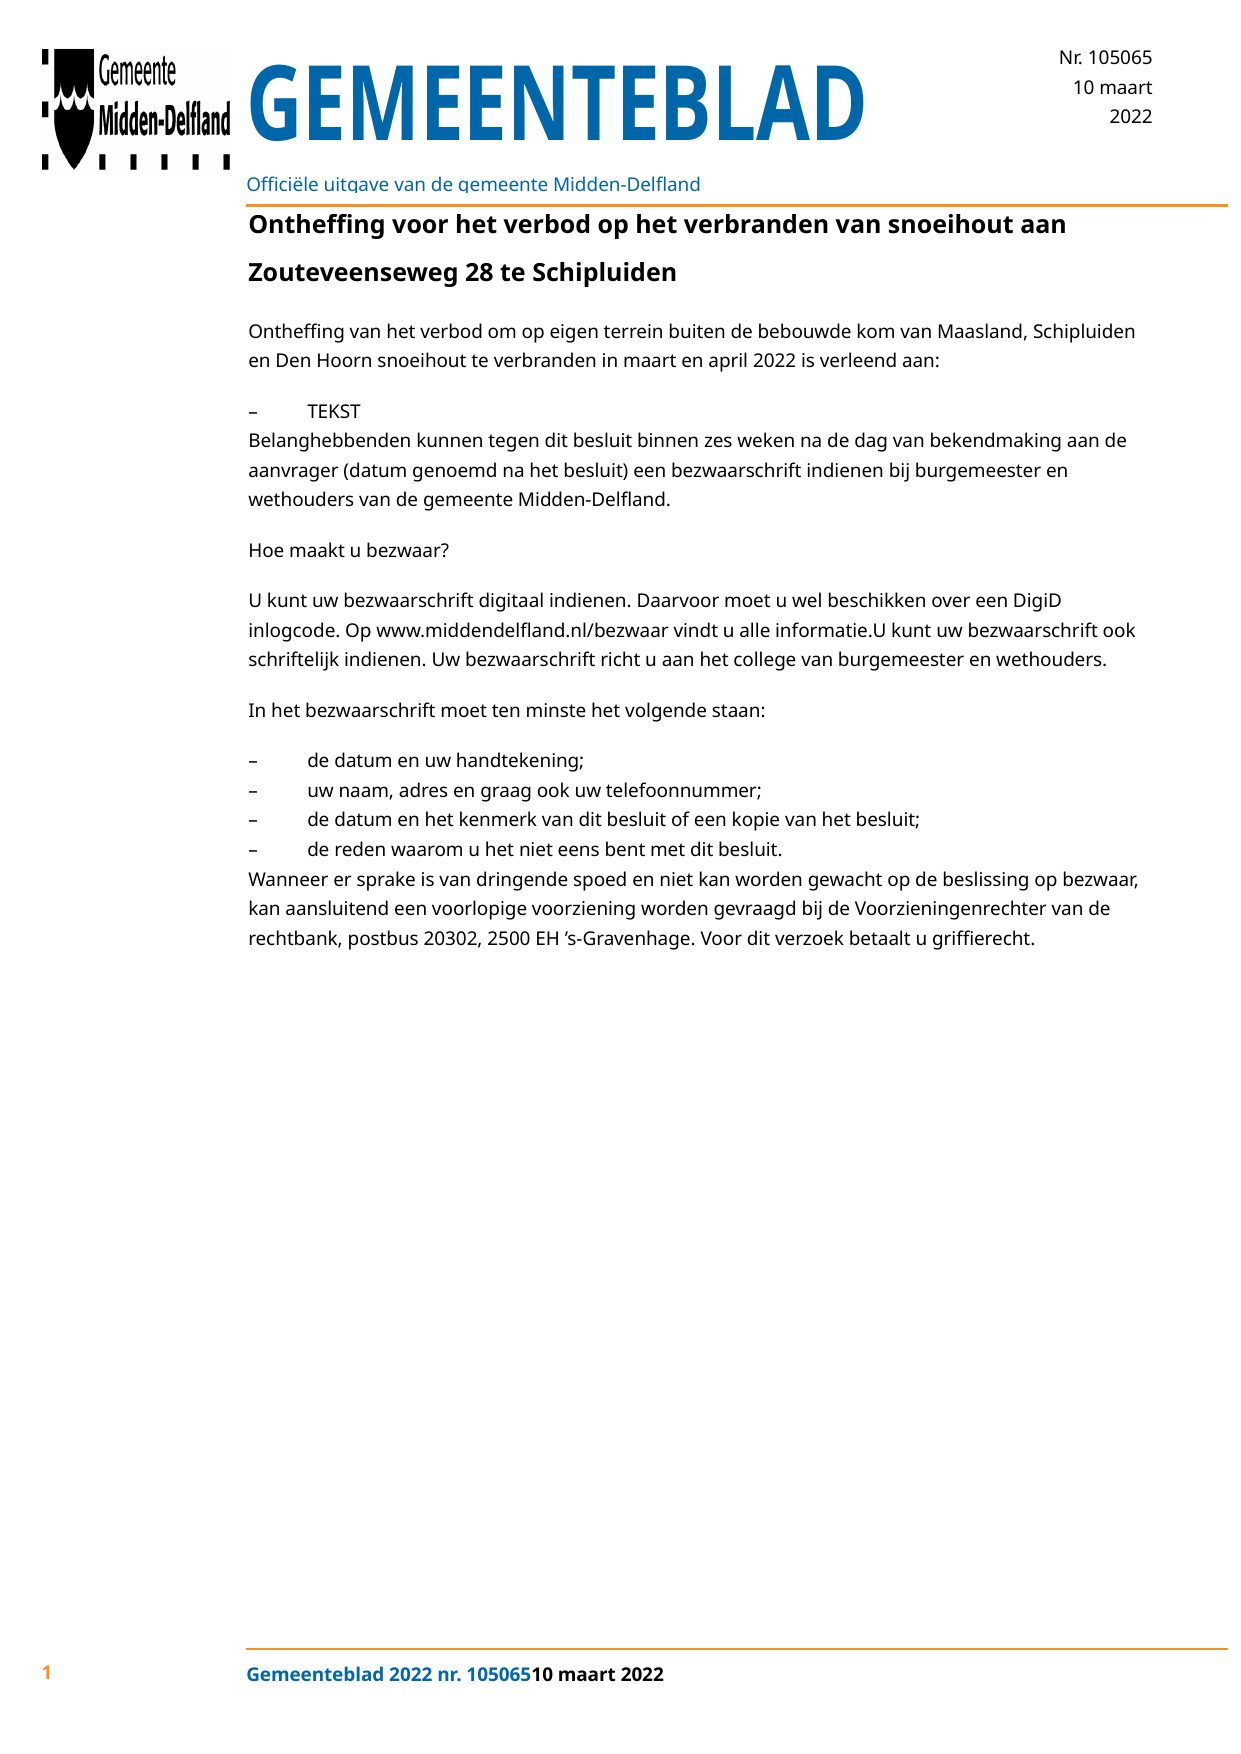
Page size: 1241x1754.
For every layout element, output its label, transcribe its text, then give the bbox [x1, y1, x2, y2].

text Belanghebbenden kunnen tegen dit besluit binnen zes weken na de dag van bekendmaking aan de aanvrager (datum genoemd na het besluit) een bezwaarschrift indienen bij burgemeester en wethouders van de gemeente Midden-Delfland. [248, 427, 1152, 512]
list de datum en het kenmerk van dit besluit of een kopie van het besluit; [248, 807, 1152, 832]
text Hoe maakt u bezwaar? [248, 537, 1152, 563]
text Ontheffing van het verbod om op eigen terrein buiten de bebouwde kom van Maasland, Schipluiden en Den Hoorn snoeihout te verbranden in maart en april 2022 is verleend aan: [248, 318, 1152, 373]
list de reden waarom u het niet eens bent met dit besluit. [248, 836, 1152, 862]
text U kunt uw bezwaarschrift digitaal indienen. Daarvoor moet u wel beschikken over een DigiD inlogcode. Op www.middendelfland.nl/bezwaar vindt u alle informatie.U kunt uw bezwaarschrift ook schriftelijk indienen. Uw bezwaarschrift richt u aan het college van burgemeester en wethouders. [248, 587, 1152, 672]
text ​Wanneer er sprake is van dringende spoed en niet kan worden gewacht op de beslissing op bezwaar, kan aansluitend een voorlopige voorziening worden gevraagd bij de Voorzieningenrechter van de rechtbank, postbus 20302, 2500 EH ’s-Gravenhage. Voor dit verzoek betaalt u griffierecht. [248, 866, 1152, 951]
picture [41, 47, 231, 172]
list uw naam, adres en graag ook uw telefoonnummer; [248, 777, 1152, 803]
list TEKST [248, 398, 1152, 424]
text In het bezwaarschrift moet ten minste het volgende staan: [248, 697, 1152, 723]
text Ontheffing voor het verbod op het verbranden van snoeihout aan Zouteveenseweg 28 te Schipluiden [248, 207, 1152, 288]
list de datum en uw handtekening; [248, 747, 1152, 773]
